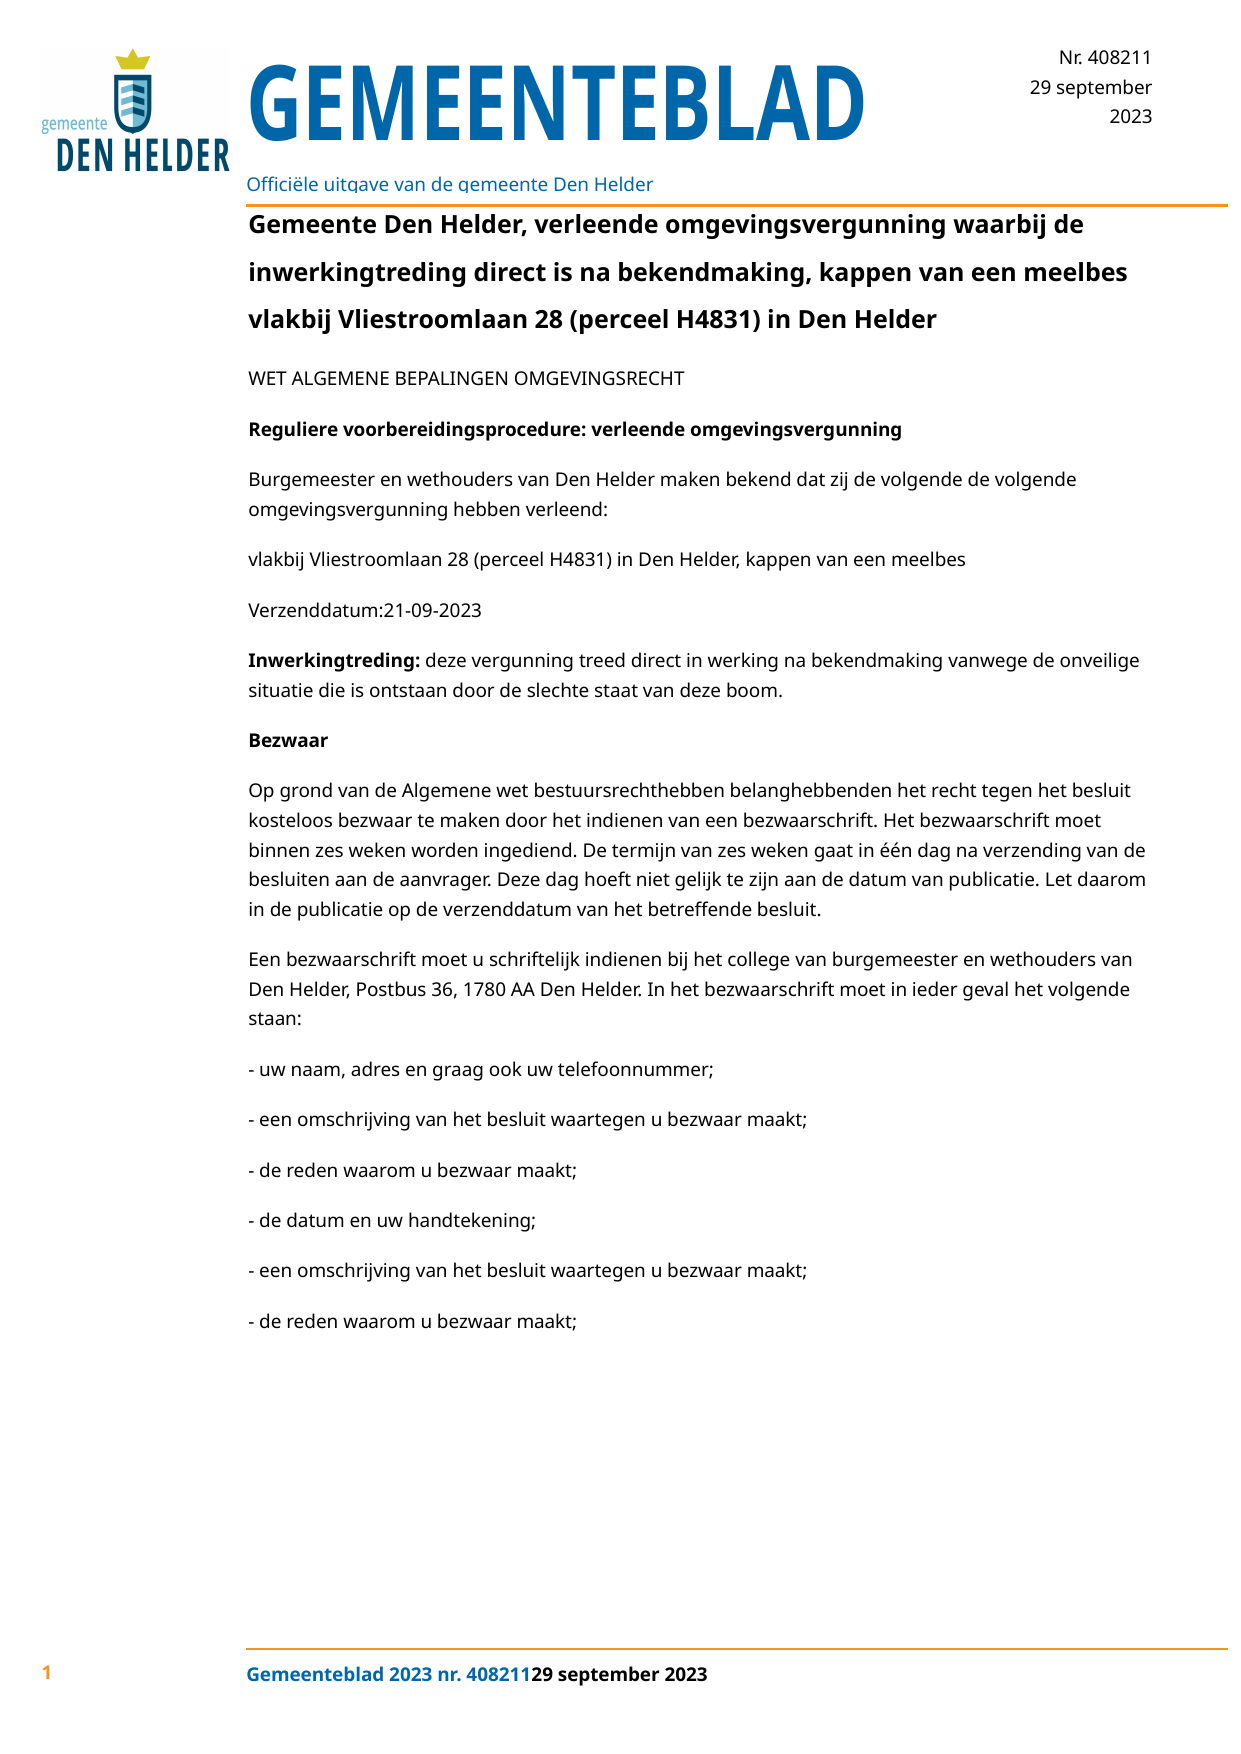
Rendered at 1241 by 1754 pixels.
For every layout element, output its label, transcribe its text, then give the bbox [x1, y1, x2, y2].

text - de datum en uw handtekening; [248, 1207, 1152, 1233]
text - uw naam, adres en graag ook uw telefoonnummer; [248, 1056, 1152, 1082]
text Op grond van de Algemene wet bestuursrechthebben belanghebbenden het recht tegen het besluit kosteloos bezwaar te maken door het indienen van een bezwaarschrift. Het bezwaarschrift moet binnen zes weken worden ingediend. De termijn van zes weken gaat in één dag na verzending van de besluiten aan de aanvrager. Deze dag hoeft niet gelijk te zijn aan de datum van publicatie. Let daarom in de publicatie op de verzenddatum van het betreffende besluit. [248, 778, 1152, 922]
picture [130, 157, 135, 172]
text Reguliere voorbereidingsprocedure: verleende omgevingsvergunning [248, 416, 1152, 442]
text Inwerkingtreding: deze vergunning treed direct in werking na bekendmaking vanwege de onveilige situatie die is ontstaan door de slechte staat van deze boom. [248, 647, 1152, 702]
text - de reden waarom u bezwaar maakt; [248, 1308, 1152, 1334]
text - de reden waarom u bezwaar maakt; [248, 1157, 1152, 1182]
picture [63, 144, 68, 165]
text Verzenddatum:21-09-2023 [248, 597, 1152, 622]
text Gemeente Den Helder, verleende omgevingsvergunning waarbij de inwerkingtreding direct is na bekendmaking, kappen van een meelbes vlakbij Vliestroomlaan 28 (perceel H4831) in Den Helder [248, 207, 1152, 336]
picture [41, 47, 231, 172]
picture [100, 154, 106, 172]
text vlakbij Vliestroomlaan 28 (perceel H4831) in Den Helder, kappen van een meelbes [248, 546, 1152, 572]
picture [182, 144, 187, 165]
text Bezwaar [248, 727, 1152, 753]
text - een omschrijving van het besluit waartegen u bezwaar maakt; [248, 1106, 1152, 1132]
text Een bezwaarschrift moet u schriftelijk indienen bij het college van burgemeester en wethouders van Den Helder, Postbus 36, 1780 AA Den Helder. In het bezwaarschrift moet in ieder geval het volgende staan: [248, 946, 1152, 1031]
text Burgemeester en wethouders van Den Helder maken bekend dat zij de volgende de volgende omgevingsvergunning hebben verleend: [248, 466, 1152, 522]
text - een omschrijving van het besluit waartegen u bezwaar maakt; [248, 1258, 1152, 1283]
picture [220, 160, 224, 172]
text WET ALGEMENE BEPALINGEN OMGEVINGSRECHT [248, 366, 1152, 391]
